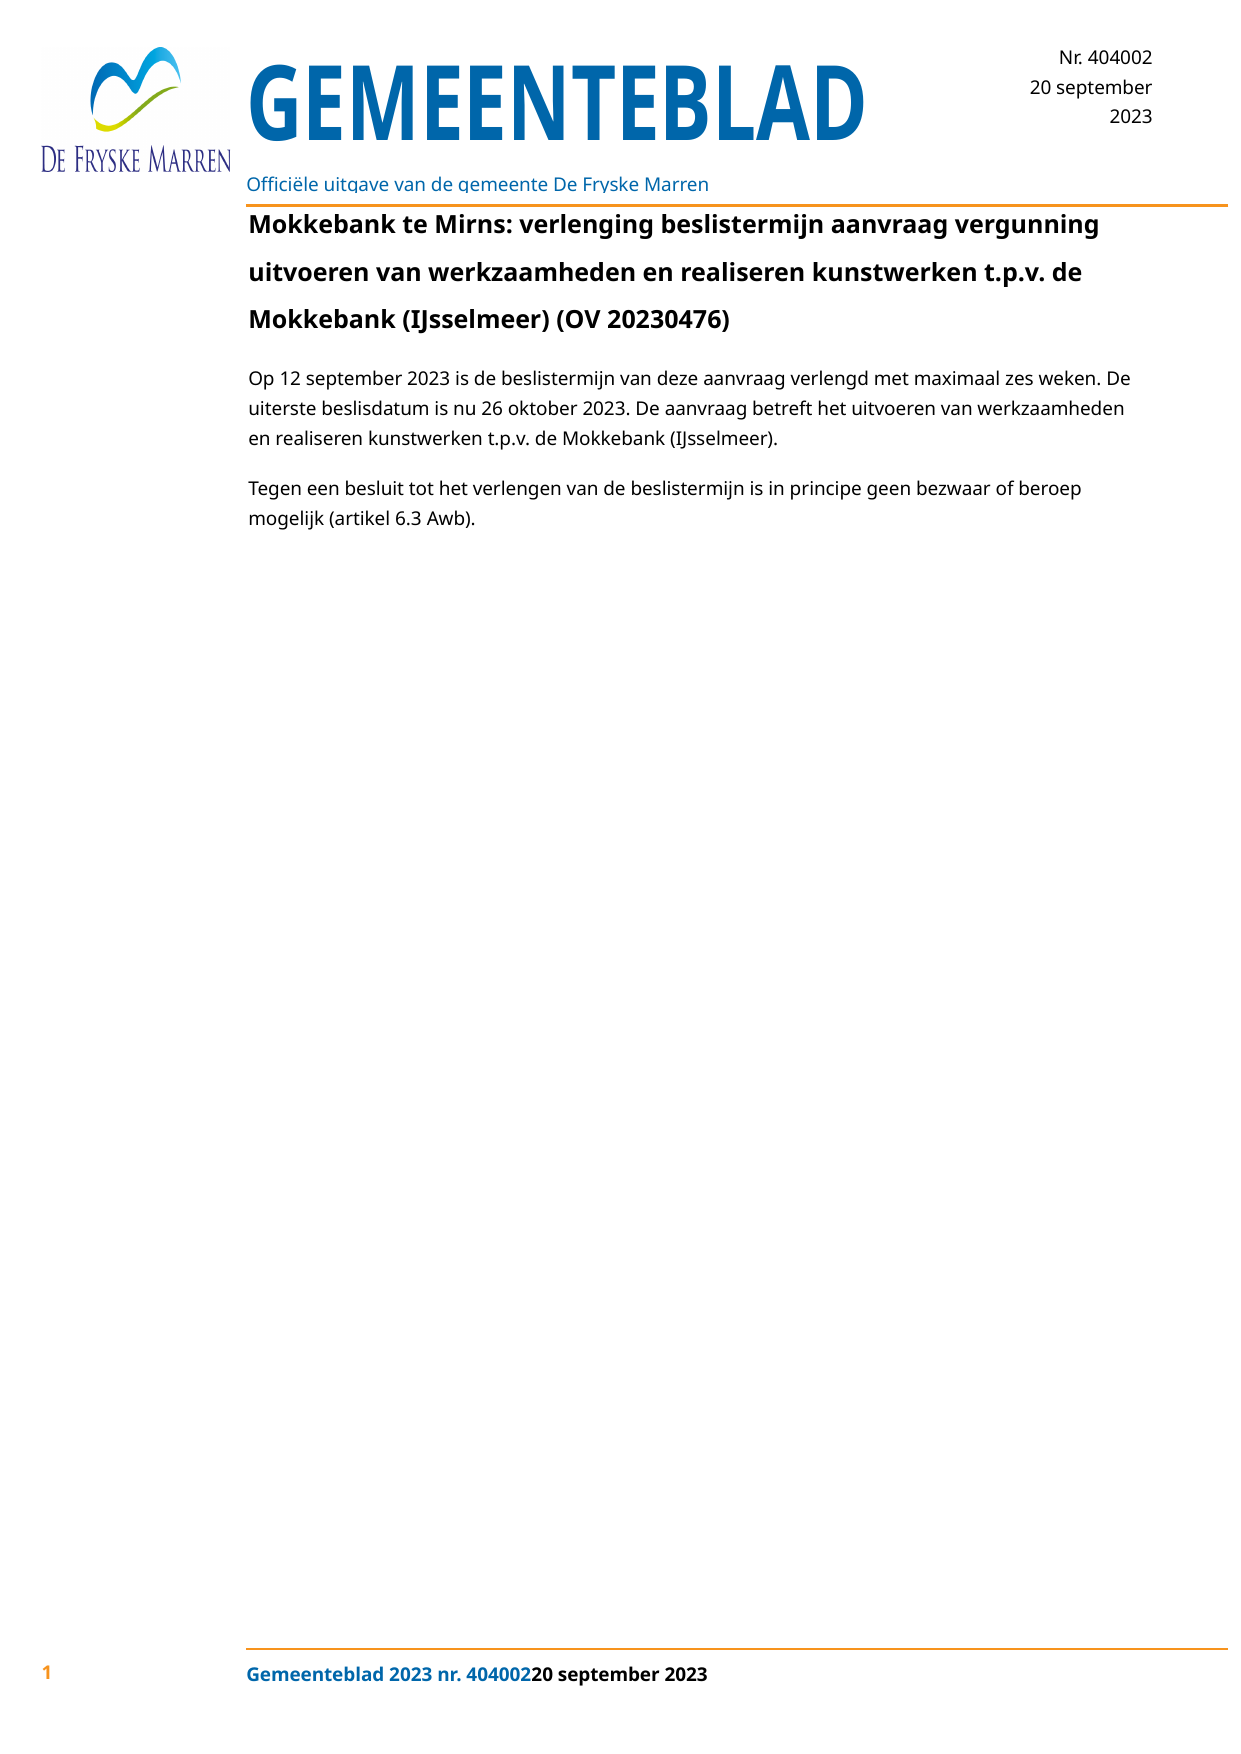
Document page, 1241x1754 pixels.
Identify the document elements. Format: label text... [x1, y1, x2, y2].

text Tegen een besluit tot het verlengen van de beslistermijn is in principe geen bezwaar of beroep mogelijk (artikel 6.3 Awb). [248, 475, 1152, 530]
picture [41, 47, 231, 172]
text Mokkebank te Mirns: verlenging beslistermijn aanvraag vergunning uitvoeren van werkzaamheden en realiseren kunstwerken t.p.v. de Mokkebank (IJsselmeer) (OV 20230476) [248, 207, 1152, 336]
text Op 12 september 2023 is de beslistermijn van deze aanvraag verlengd met maximaal zes weken. De uiterste beslisdatum is nu 26 oktober 2023. De aanvraag betreft het uitvoeren van werkzaamheden en realiseren kunstwerken t.p.v. de Mokkebank (IJsselmeer). [248, 366, 1152, 450]
